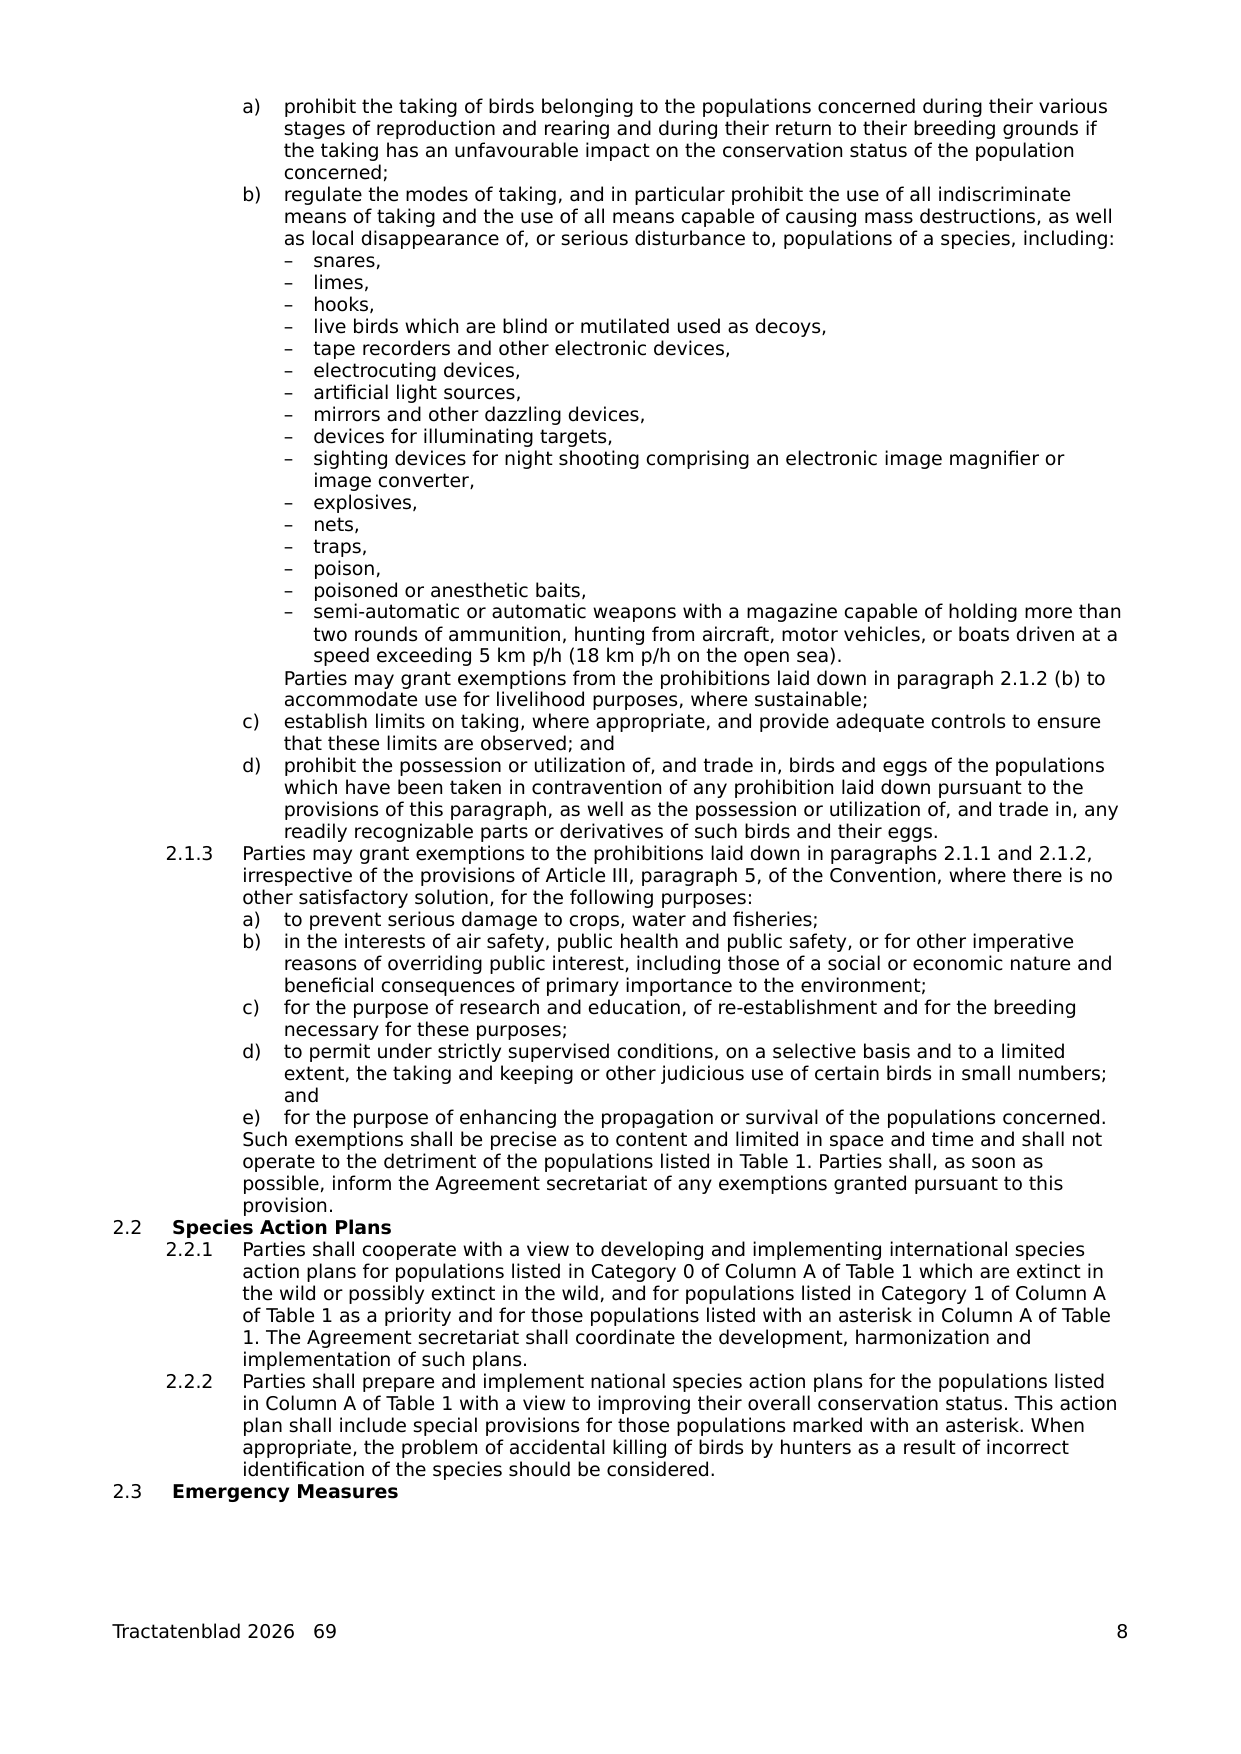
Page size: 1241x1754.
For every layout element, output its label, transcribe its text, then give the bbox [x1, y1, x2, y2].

text e) for the purpose of enhancing the propagation or survival of the populations concerned. [242, 1107, 1128, 1129]
text 2.2.1 Parties shall cooperate with a view to developing and implementing international species action plans for populations listed in Category 0 of Column A of Table 1 which are extinct in the wild or possibly extinct in the wild, and for populations listed in Category 1 of Column A of Table 1 as a priority and for those populations listed with an asterisk in Column A of Table 1. The Agreement secretariat shall coordinate the development, harmonization and implementation of such plans. [165, 1239, 1128, 1371]
text – mirrors and other dazzling devices, [283, 404, 1128, 426]
text b) regulate the modes of taking, and in particular prohibit the use of all indiscriminate means of taking and the use of all means capable of causing mass destructions, as well as local disappearance of, or serious disturbance to, populations of a species, including: [242, 184, 1128, 250]
text – poison, [283, 557, 1128, 579]
text – live birds which are blind or mutilated used as decoys, [283, 316, 1128, 338]
text a) to prevent serious damage to crops, water and fisheries; [242, 909, 1128, 931]
text – traps, [283, 536, 1128, 557]
text – artificial light sources, [283, 382, 1128, 404]
text – poisoned or anesthetic baits, [283, 579, 1128, 601]
text Such exemptions shall be precise as to content and limited in space and time and shall not operate to the detriment of the populations listed in Table 1. Parties shall, as soon as possible, inform the Agreement secretariat of any exemptions granted pursuant to this provision. [242, 1129, 1128, 1217]
text c) establish limits on taking, where appropriate, and provide adequate controls to ensure that these limits are observed; and [242, 711, 1128, 755]
text – electrocuting devices, [283, 360, 1128, 382]
text b) in the interests of air safety, public health and public safety, or for other imperative reasons of overriding public interest, including those of a social or economic nature and beneficial consequences of primary importance to the environment; [242, 931, 1128, 997]
text – devices for illuminating targets, [283, 426, 1128, 448]
text 2.1.3 Parties may grant exemptions to the prohibitions laid down in paragraphs 2.1.1 and 2.1.2, irrespective of the provisions of Article III, paragraph 5, of the Convention, where there is no other satisfactory solution, for the following purposes: [165, 843, 1128, 909]
text d) to permit under strictly supervised conditions, on a selective basis and to a limited extent, the taking and keeping or other judicious use of certain birds in small numbers; and [242, 1041, 1128, 1107]
text – semi-automatic or automatic weapons with a magazine capable of holding more than two rounds of ammunition, hunting from aircraft, motor vehicles, or boats driven at a speed exceeding 5 km p/h (18 km p/h on the open sea). [283, 601, 1128, 667]
text – limes, [283, 272, 1128, 294]
text 2.3 Emergency Measures [112, 1481, 1128, 1503]
text – hooks, [283, 294, 1128, 316]
text – tape recorders and other electronic devices, [283, 338, 1128, 360]
text – sighting devices for night shooting comprising an electronic image magnifier or image converter, [283, 448, 1128, 492]
text 2.2.2 Parties shall prepare and implement national species action plans for the populations listed in Column A of Table 1 with a view to improving their overall conservation status. This action plan shall include special provisions for those populations marked with an asterisk. When appropriate, the problem of accidental killing of birds by hunters as a result of incorrect identification of the species should be considered. [165, 1371, 1128, 1481]
text a) prohibit the taking of birds belonging to the populations concerned during their various stages of reproduction and rearing and during their return to their breeding grounds if the taking has an unfavourable impact on the conservation status of the population concerned; [242, 96, 1128, 184]
text 2.2 Species Action Plans [112, 1217, 1128, 1239]
text – nets, [283, 513, 1128, 536]
text – snares, [283, 250, 1128, 272]
text c) for the purpose of research and education, of re-establishment and for the breeding necessary for these purposes; [242, 997, 1128, 1041]
text – explosives, [283, 492, 1128, 513]
text d) prohibit the possession or utilization of, and trade in, birds and eggs of the populations which have been taken in contravention of any prohibition laid down pursuant to the provisions of this paragraph, as well as the possession or utilization of, and trade in, any readily recognizable parts or derivatives of such birds and their eggs. [242, 755, 1128, 843]
text Parties may grant exemptions from the prohibitions laid down in paragraph 2.1.2 (b) to accommodate use for livelihood purposes, where sustainable; [283, 667, 1128, 711]
